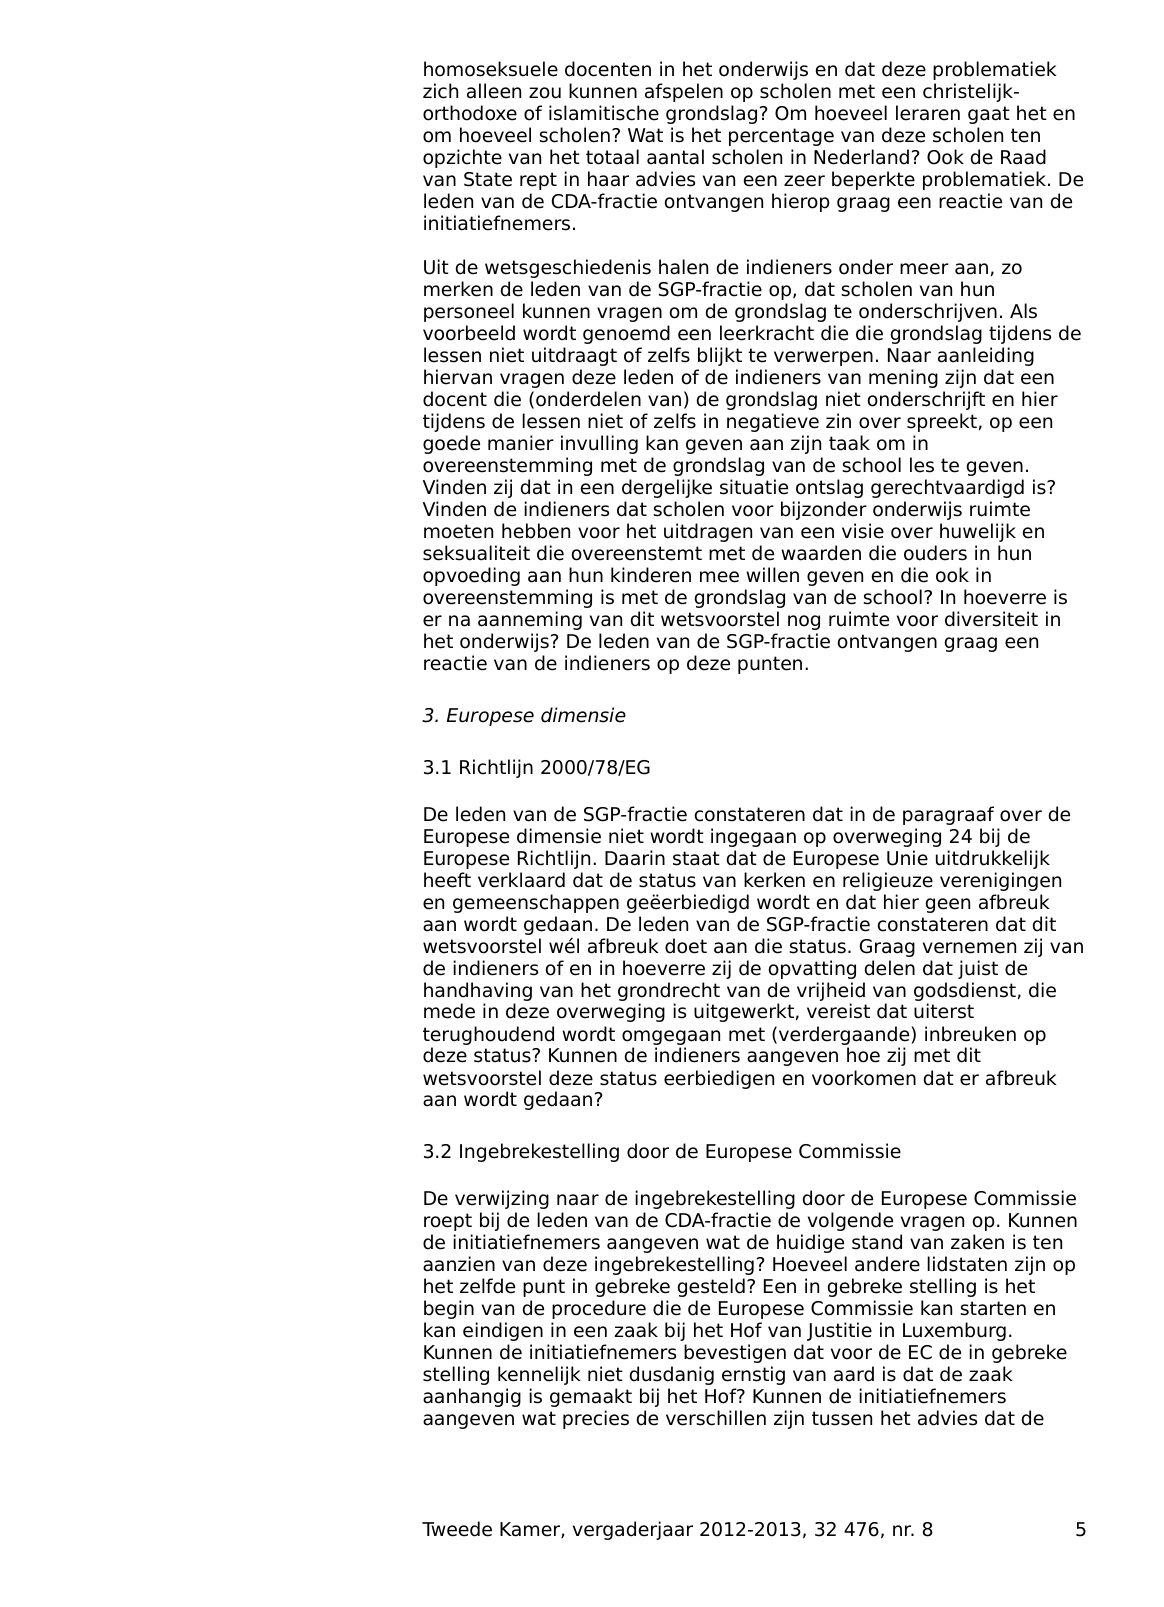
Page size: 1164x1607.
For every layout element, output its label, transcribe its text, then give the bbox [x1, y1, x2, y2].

text De leden van de SGP-fractie constateren dat in de paragraaf over de Europese dimensie niet wordt ingegaan op overweging 24 bij de Europese Richtlijn. Daarin staat dat de Europese Unie uitdrukkelijk heeft verklaard dat de status van kerken en religieuze verenigingen en gemeenschappen geëerbiedigd wordt en dat hier geen afbreuk aan wordt gedaan. De leden van de SGP-fractie constateren dat dit wetsvoorstel wél afbreuk doet aan die status. Graag vernemen zij van de indieners of en in hoeverre zij de opvatting delen dat juist de handhaving van het grondrecht van de vrijheid van godsdienst, die mede in deze overweging is uitgewerkt, vereist dat uiterst terughoudend wordt omgegaan met (verdergaande) inbreuken op deze status? Kunnen de indieners aangeven hoe zij met dit wetsvoorstel deze status eerbiedigen en voorkomen dat er afbreuk aan wordt gedaan? [422, 804, 1087, 1111]
text Uit de wetsgeschiedenis halen de indieners onder meer aan, zo merken de leden van de SGP-fractie op, dat scholen van hun personeel kunnen vragen om de grondslag te onderschrijven. Als voorbeeld wordt genoemd een leerkracht die die grondslag tijdens de lessen niet uitdraagt of zelfs blijkt te verwerpen. Naar aanleiding hiervan vragen deze leden of de indieners van mening zijn dat een docent die (onderdelen van) de grondslag niet onderschrijft en hier tijdens de lessen niet of zelfs in negatieve zin over spreekt, op een goede manier invulling kan geven aan zijn taak om in overeenstemming met de grondslag van de school les te geven. Vinden zij dat in een dergelijke situatie ontslag gerechtvaardigd is? [422, 257, 1087, 499]
text Vinden de indieners dat scholen voor bijzonder onderwijs ruimte moeten hebben voor het uitdragen van een visie over huwelijk en seksualiteit die overeenstemt met de waarden die ouders in hun opvoeding aan hun kinderen mee willen geven en die ook in overeenstemming is met de grondslag van de school? In hoeverre is er na aanneming van dit wetsvoorstel nog ruimte voor diversiteit in het onderwijs? De leden van de SGP-fractie ontvangen graag een reactie van de indieners op deze punten. [422, 499, 1087, 675]
subtitle 3.2 Ingebrekestelling door de Europese Commissie [422, 1141, 1087, 1163]
subtitle 3.1 Richtlijn 2000/78/EG [422, 757, 1087, 779]
text De verwijzing naar de ingebrekestelling door de Europese Commissie roept bij de leden van de CDA-fractie de volgende vragen op. Kunnen de initiatiefnemers aangeven wat de huidige stand van zaken is ten aanzien van deze ingebrekestelling? Hoeveel andere lidstaten zijn op het zelfde punt in gebreke gesteld? Een in gebreke stelling is het begin van de procedure die de Europese Commissie kan starten en kan eindigen in een zaak bij het Hof van Justitie in Luxemburg. Kunnen de initiatiefnemers bevestigen dat voor de EC de in gebreke stelling kennelijk niet dusdanig ernstig van aard is dat de zaak aanhangig is gemaakt bij het Hof? Kunnen de initiatiefnemers aangeven wat precies de verschillen zijn tussen het advies dat de [422, 1188, 1087, 1430]
subtitle 3. Europese dimensie [422, 705, 1087, 727]
text homoseksuele docenten in het onderwijs en dat deze problematiek zich alleen zou kunnen afspelen op scholen met een christelijk- orthodoxe of islamitische grondslag? Om hoeveel leraren gaat het en om hoeveel scholen? Wat is het percentage van deze scholen ten opzichte van het totaal aantal scholen in Nederland? Ook de Raad van State rept in haar advies van een zeer beperkte problematiek. De leden van de CDA-fractie ontvangen hierop graag een reactie van de initiatiefnemers. [422, 59, 1087, 235]
